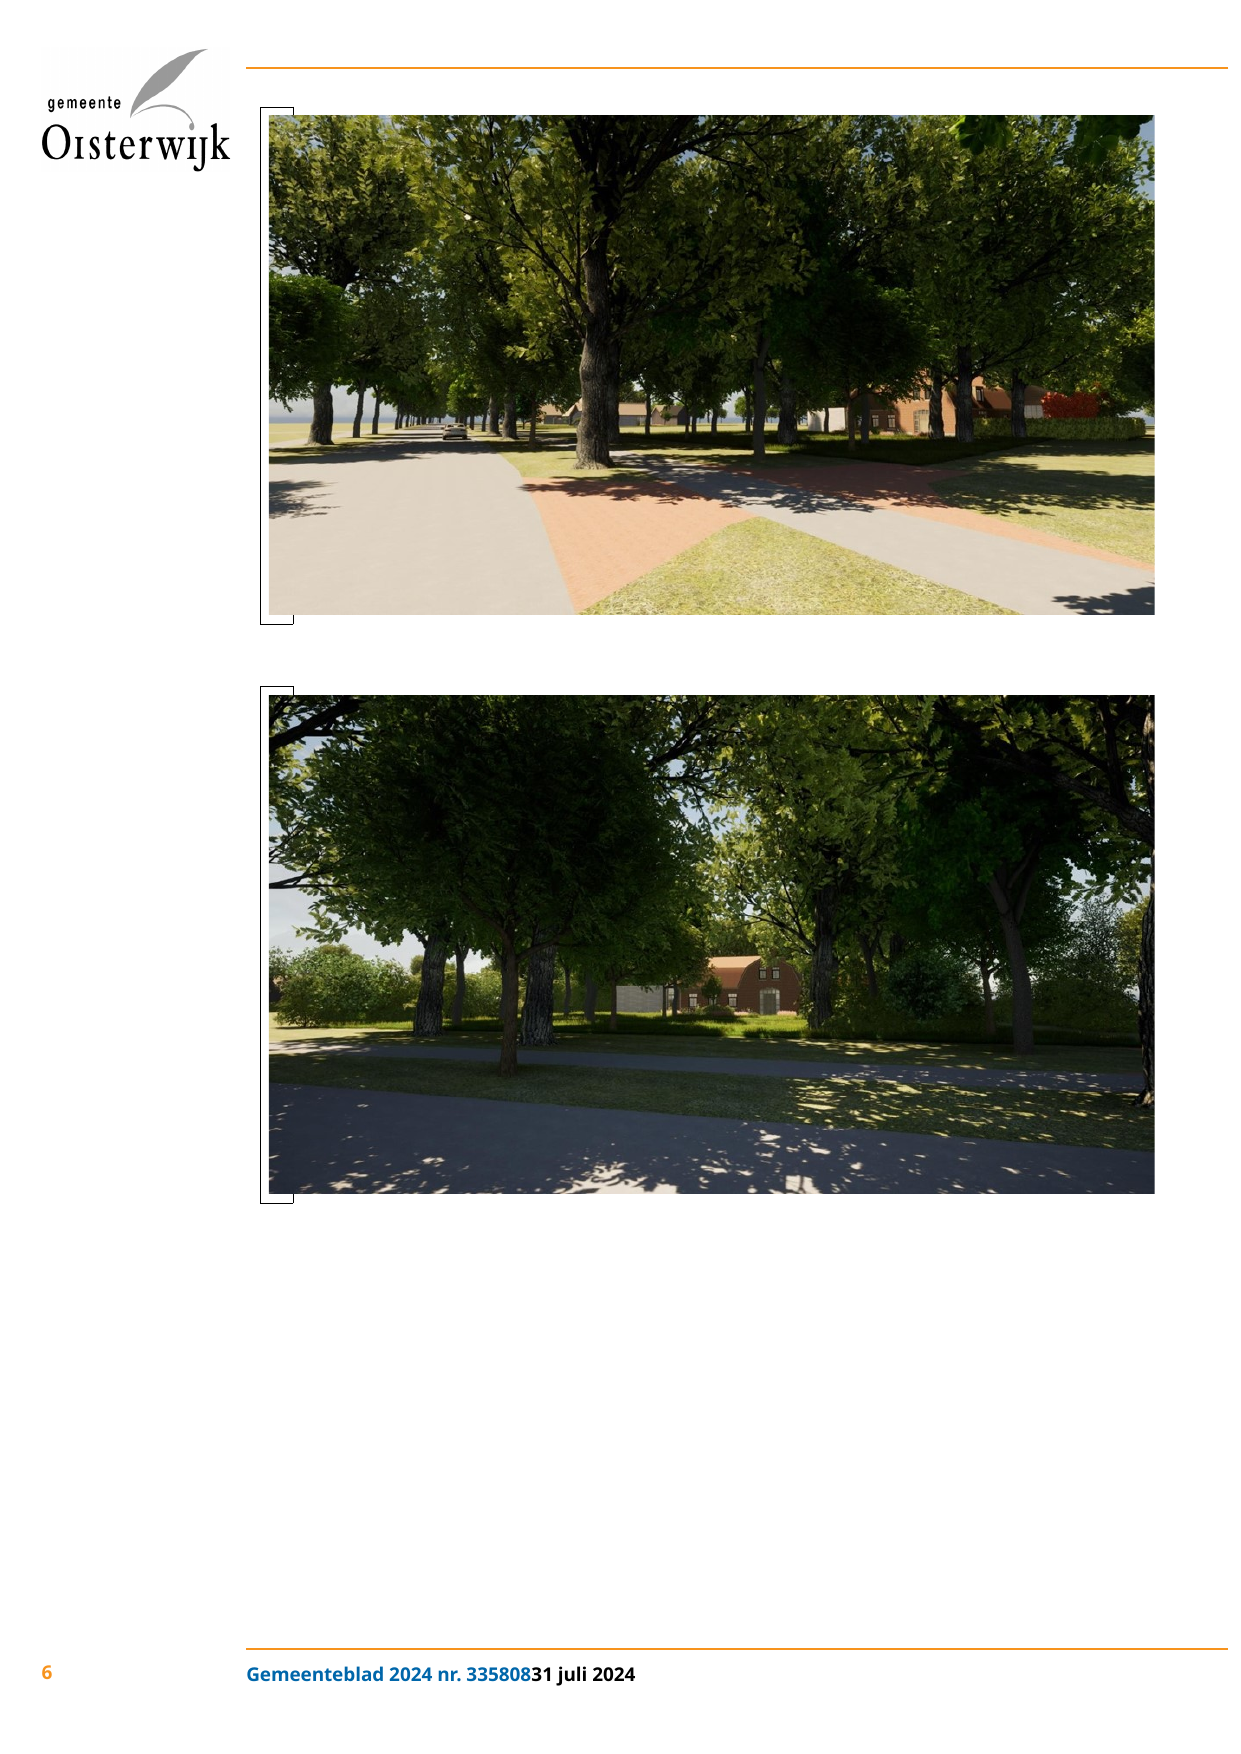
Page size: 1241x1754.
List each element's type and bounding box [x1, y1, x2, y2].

picture [268, 115, 1155, 615]
picture [41, 47, 231, 172]
picture [268, 695, 1155, 1194]
